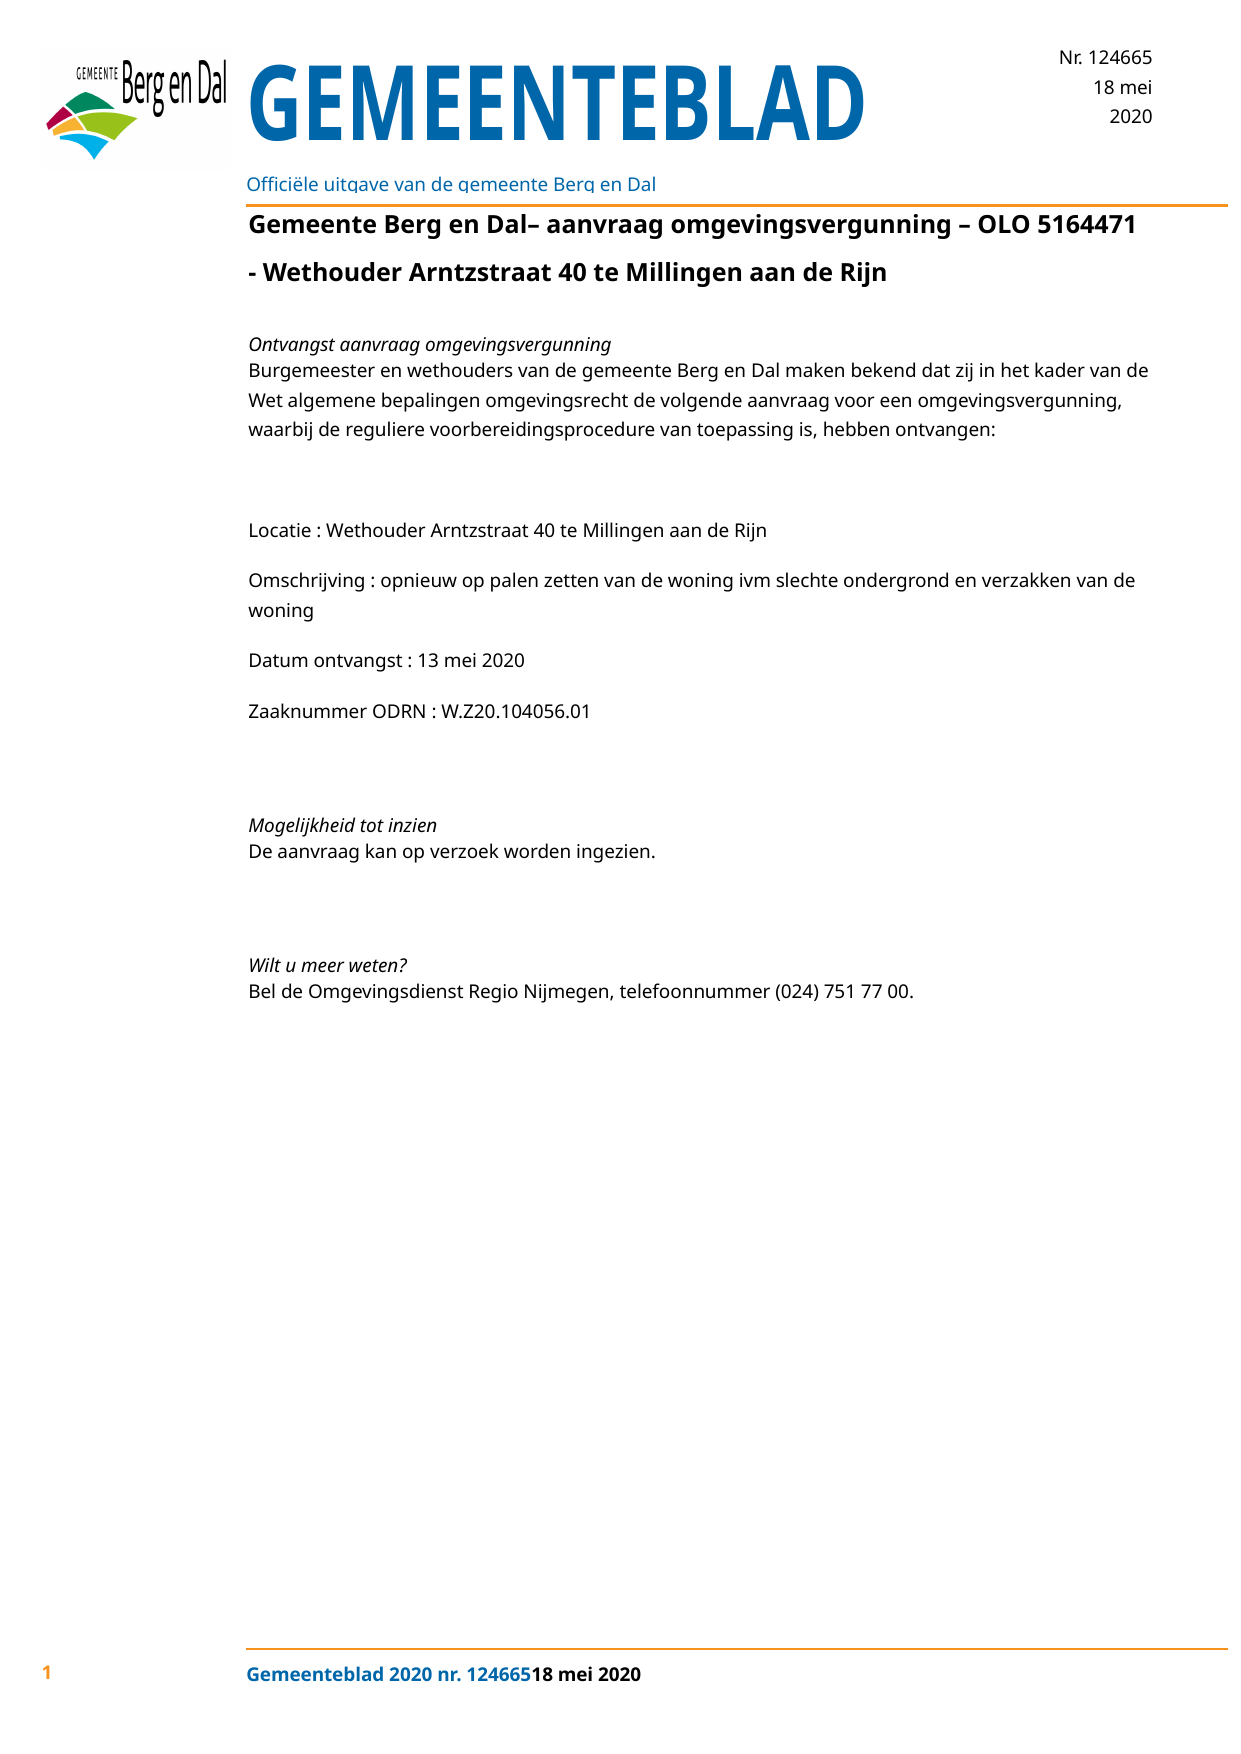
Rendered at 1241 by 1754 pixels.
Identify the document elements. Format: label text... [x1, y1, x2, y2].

text Zaaknummer ODRN : W.Z20.104056.01 [248, 698, 1152, 724]
text Bel de Omgevingsdienst Regio Nijmegen, telefoonnummer (024) 751 77 00. [248, 978, 1152, 1004]
text Ontvangst aanvraag omgevingsvergunning [248, 331, 1152, 357]
text De aanvraag kan op verzoek worden ingezien. [248, 838, 1152, 864]
text Burgemeester en wethouders van de gemeente Berg en Dal maken bekend dat zij in het kader van de Wet algemene bepalingen omgevingsrecht de volgende aanvraag voor een omgevingsvergunning, waarbij de reguliere voorbereidingsprocedure van toepassing is, hebben ontvangen: [248, 357, 1152, 442]
text Datum ontvangst : 13 mei 2020 [248, 648, 1152, 673]
text Omschrijving : opnieuw op palen zetten van de woning ivm slechte ondergrond en verzakken van de woning [248, 568, 1152, 623]
text Mogelijkheid tot inzien [248, 812, 1152, 838]
text Gemeente Berg en Dal– aanvraag omgevingsvergunning – OLO 5164471 - Wethouder Arntzstraat 40 te Millingen aan de Rijn [248, 207, 1152, 288]
picture [41, 47, 231, 172]
text Wilt u meer weten? [248, 952, 1152, 978]
text Locatie : Wethouder Arntzstraat 40 te Millingen aan de Rijn [248, 517, 1152, 543]
